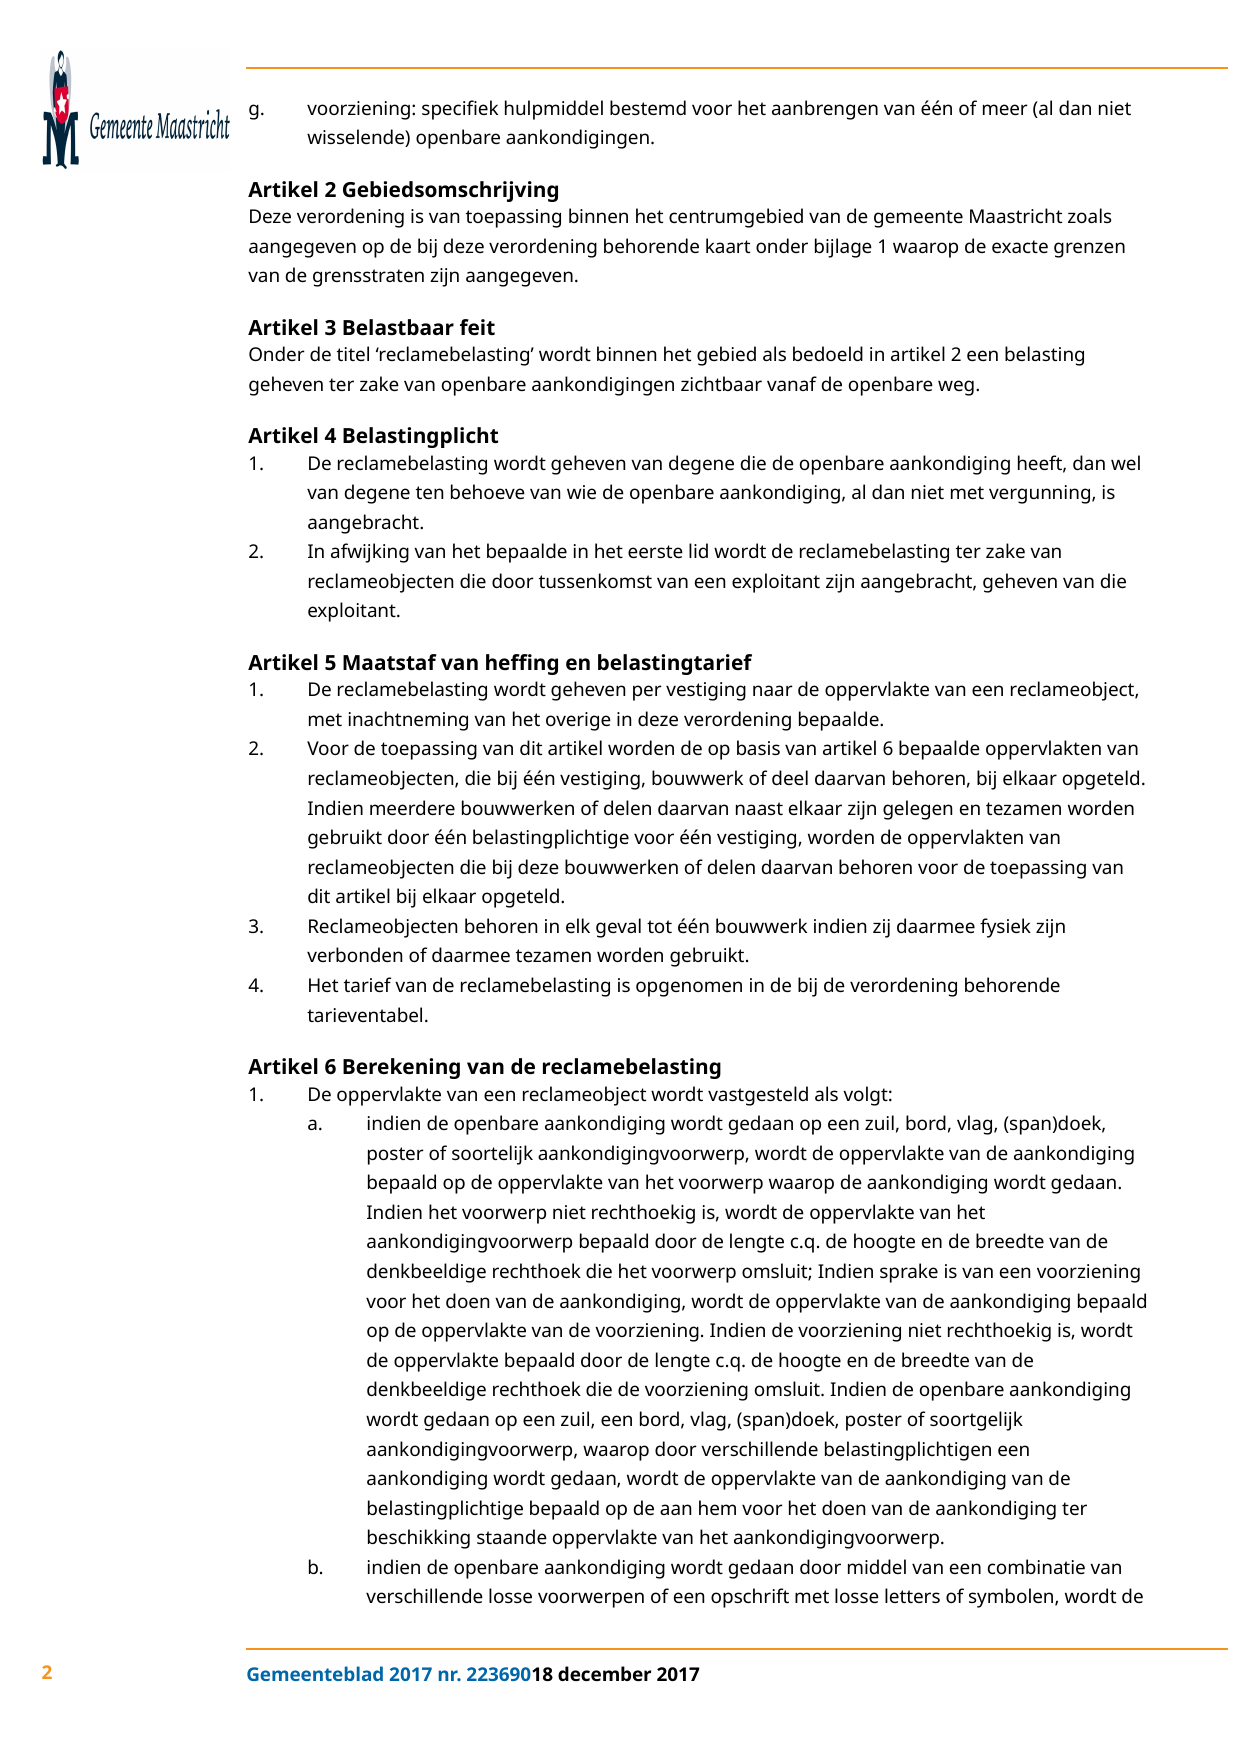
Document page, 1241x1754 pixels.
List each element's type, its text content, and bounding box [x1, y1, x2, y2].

list voorziening: specifiek hulpmiddel bestemd voor het aanbrengen van één of meer (al dan niet wisselende) openbare aankondigingen. [248, 95, 1152, 150]
list indien de openbare aankondiging wordt gedaan op een zuil, bord, vlag, (span)doek, poster of soortelijk aankondigingvoorwerp, wordt de oppervlakte van de aankondiging bepaald op de oppervlakte van het voorwerp waarop de aankondiging wordt gedaan. Indien het voorwerp niet rechthoekig is, wordt de oppervlakte van het aankondigingvoorwerp bepaald door de lengte c.q. de hoogte en de breedte van de denkbeeldige rechthoek die het voorwerp omsluit; Indien sprake is van een voorziening voor het doen van de aankondiging, wordt de oppervlakte van de aankondiging bepaald op de oppervlakte van de voorziening. Indien de voorziening niet rechthoekig is, wordt de oppervlakte bepaald door de lengte c.q. de hoogte en de breedte van de denkbeeldige rechthoek die de voorziening omsluit. Indien de openbare aankondiging wordt gedaan op een zuil, een bord, vlag, (span)doek, poster of soortgelijk aankondigingvoorwerp, waarop door verschillende belastingplichtigen een aankondiging wordt gedaan, wordt de oppervlakte van de aankondiging van de belastingplichtige bepaald op de aan hem voor het doen van de aankondiging ter beschikking staande oppervlakte van het aankondigingvoorwerp. [307, 1110, 1152, 1550]
list Voor de toepassing van dit artikel worden de op basis van artikel 6 bepaalde oppervlakten van reclameobjecten, die bij één vestiging, bouwwerk of deel daarvan behoren, bij elkaar opgeteld. Indien meerdere bouwwerken of delen daarvan naast elkaar zijn gelegen en tezamen worden gebruikt door één belastingplichtige voor één vestiging, worden de oppervlakten van reclameobjecten die bij deze bouwwerken of delen daarvan behoren voor de toepassing van dit artikel bij elkaar opgeteld. [248, 736, 1152, 909]
text Artikel 3 Belastbaar feit [248, 313, 1152, 341]
text Artikel 2 Gebiedsomschrijving [248, 175, 1152, 203]
text Artikel 5 Maatstaf van heffing en belastingtarief [248, 648, 1152, 676]
list indien de openbare aankondiging wordt gedaan door middel van een combinatie van verschillende losse voorwerpen of een opschrift met losse letters of symbolen, wordt de [307, 1554, 1152, 1609]
list De oppervlakte van een reclameobject wordt vastgesteld als volgt: [248, 1081, 1152, 1106]
text Deze verordening is van toepassing binnen het centrumgebied van de gemeente Maastricht zoals aangegeven op de bij deze verordening behorende kaart onder bijlage 1 waarop de exacte grenzen van de grensstraten zijn aangegeven. [248, 203, 1152, 288]
list In afwijking van het bepaalde in het eerste lid wordt de reclamebelasting ter zake van reclameobjecten die door tussenkomst van een exploitant zijn aangebracht, geheven van die exploitant. [248, 538, 1152, 623]
picture [41, 47, 231, 172]
list De reclamebelasting wordt geheven van degene die de openbare aankondiging heeft, dan wel van degene ten behoeve van wie de openbare aankondiging, al dan niet met vergunning, is aangebracht. [248, 450, 1152, 534]
text Artikel 6 Berekening van de reclamebelasting [248, 1052, 1152, 1081]
list Het tarief van de reclamebelasting is opgenomen in de bij de verordening behorende tarieventabel. [248, 972, 1152, 1028]
text Onder de titel ‘reclamebelasting’ wordt binnen het gebied als bedoeld in artikel 2 een belasting geheven ter zake van openbare aankondigingen zichtbaar vanaf de openbare weg. [248, 341, 1152, 397]
list De reclamebelasting wordt geheven per vestiging naar de oppervlakte van een reclameobject, met inachtneming van het overige in deze verordening bepaalde. [248, 676, 1152, 732]
list Reclameobjecten behoren in elk geval tot één bouwwerk indien zij daarmee fysiek zijn verbonden of daarmee tezamen worden gebruikt. [248, 913, 1152, 968]
text Artikel 4 Belastingplicht [248, 421, 1152, 450]
